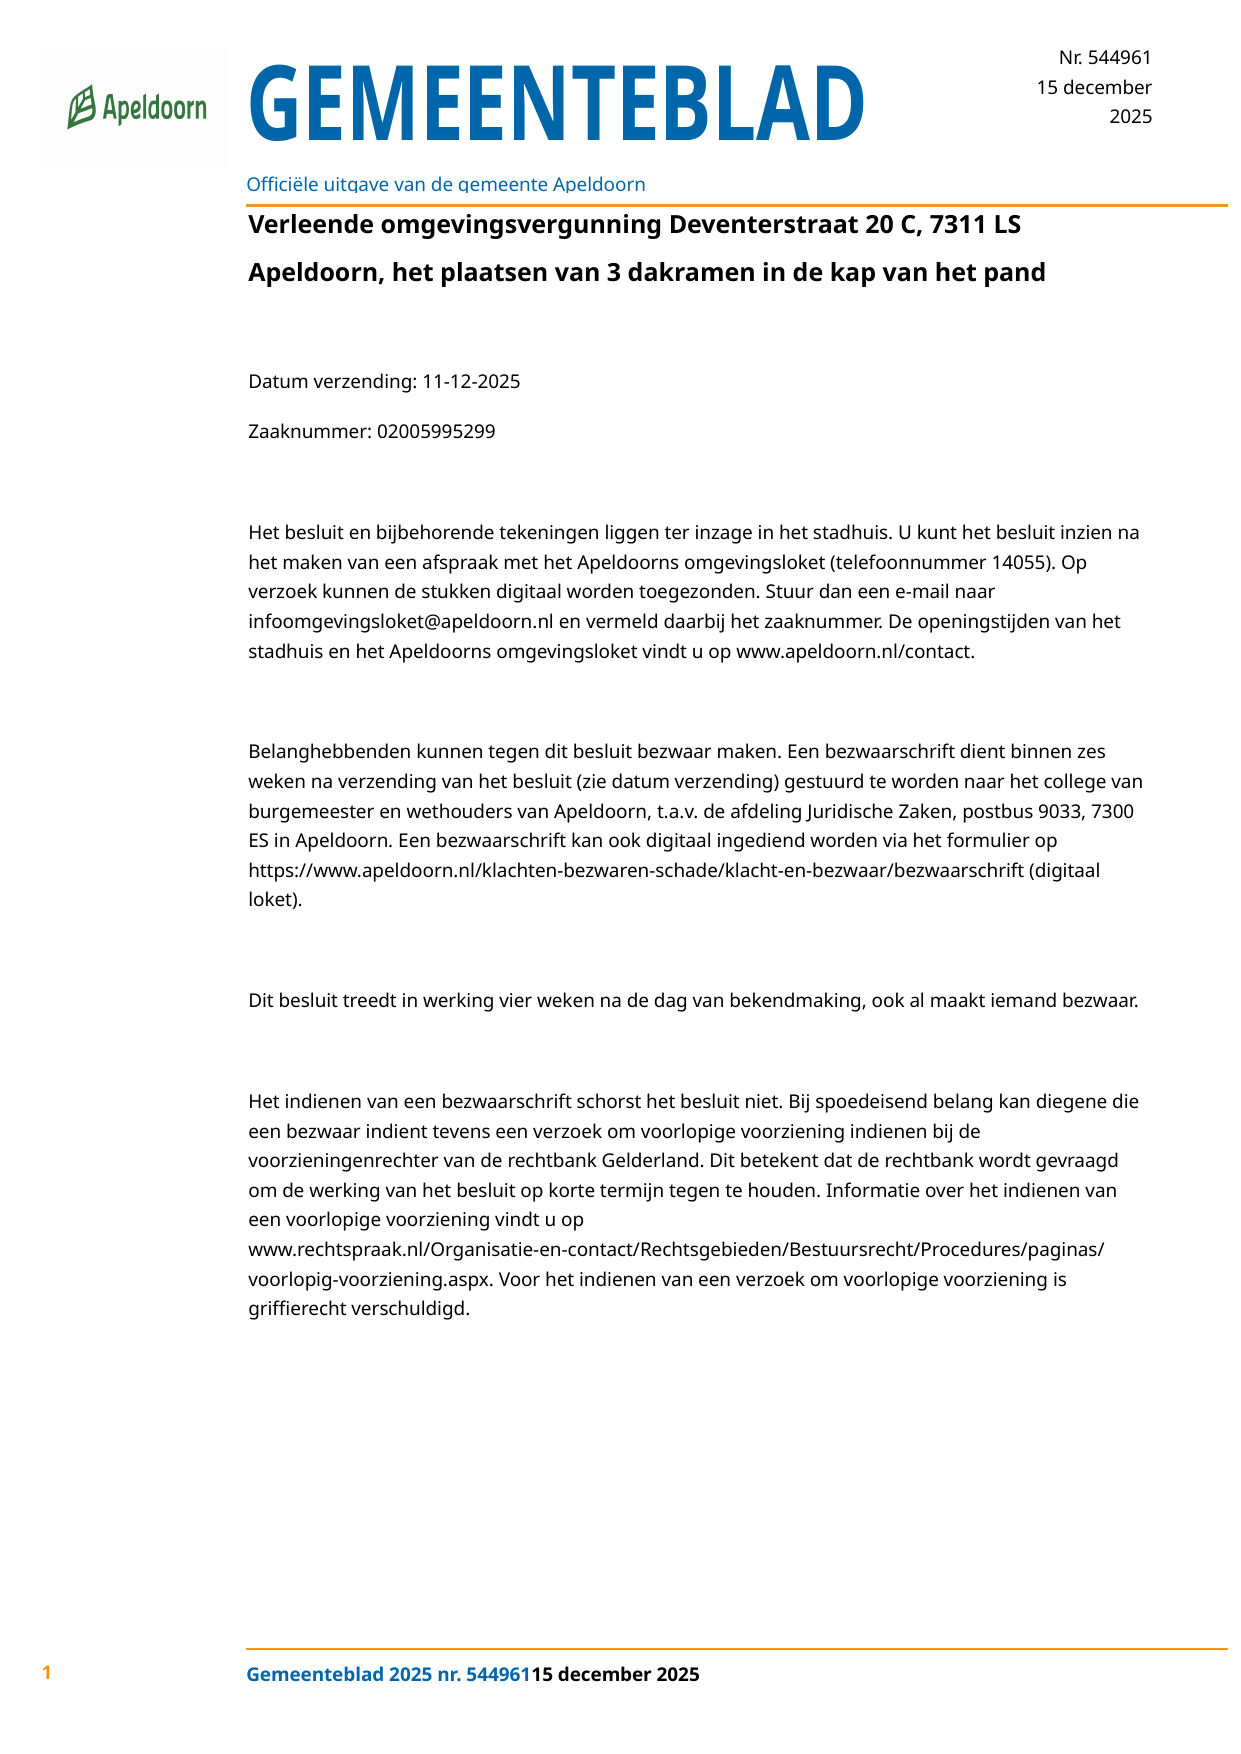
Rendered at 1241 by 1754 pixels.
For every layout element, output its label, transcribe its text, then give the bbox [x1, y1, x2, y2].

text Dit besluit treedt in werking vier weken na de dag van bekendmaking, ook al maakt iemand bezwaar. [248, 987, 1152, 1013]
picture [41, 47, 231, 172]
text Zaaknummer: 02005995299 [248, 419, 1152, 444]
text Het indienen van een bezwaarschrift schorst het besluit niet. Bij spoedeisend belang kan diegene die een bezwaar indient tevens een verzoek om voorlopige voorziening indienen bij de voorzieningenrechter van de rechtbank Gelderland. Dit betekent dat de rechtbank wordt gevraagd om de werking van het besluit op korte termijn tegen te houden. Informatie over het indienen van een voorlopige voorziening vindt u op www.rechtspraak.nl/Organisatie-en-contact/Rechtsgebieden/Bestuursrecht/Procedures/paginas/voorlopig-voorziening.aspx. Voor het indienen van een verzoek om voorlopige voorziening is griffierecht verschuldigd. [248, 1088, 1152, 1321]
text Het besluit en bijbehorende tekeningen liggen ter inzage in het stadhuis. U kunt het besluit inzien na het maken van een afspraak met het Apeldoorns omgevingsloket (telefoonnummer 14055). Op verzoek kunnen de stukken digitaal worden toegezonden. Stuur dan een e-mail naar infoomgevingsloket@apeldoorn.nl en vermeld daarbij het zaaknummer. De openingstijden van het stadhuis en het Apeldoorns omgevingsloket vindt u op www.apeldoorn.nl/contact. [248, 519, 1152, 664]
text Datum verzending: 11-12-2025 [248, 368, 1152, 394]
text Verleende omgevingsvergunning Deventerstraat 20 C, 7311 LS Apeldoorn, het plaatsen van 3 dakramen in de kap van het pand [248, 207, 1152, 288]
text Belanghebbenden kunnen tegen dit besluit bezwaar maken. Een bezwaarschrift dient binnen zes weken na verzending van het besluit (zie datum verzending) gestuurd te worden naar het college van burgemeester en wethouders van Apeldoorn, t.a.v. de afdeling Juridische Zaken, postbus 9033, 7300 ES in Apeldoorn. Een bezwaarschrift kan ook digitaal ingediend worden via het formulier op https://www.apeldoorn.nl/klachten-bezwaren-schade/klacht-en-bezwaar/bezwaarschrift (digitaal loket). [248, 739, 1152, 912]
